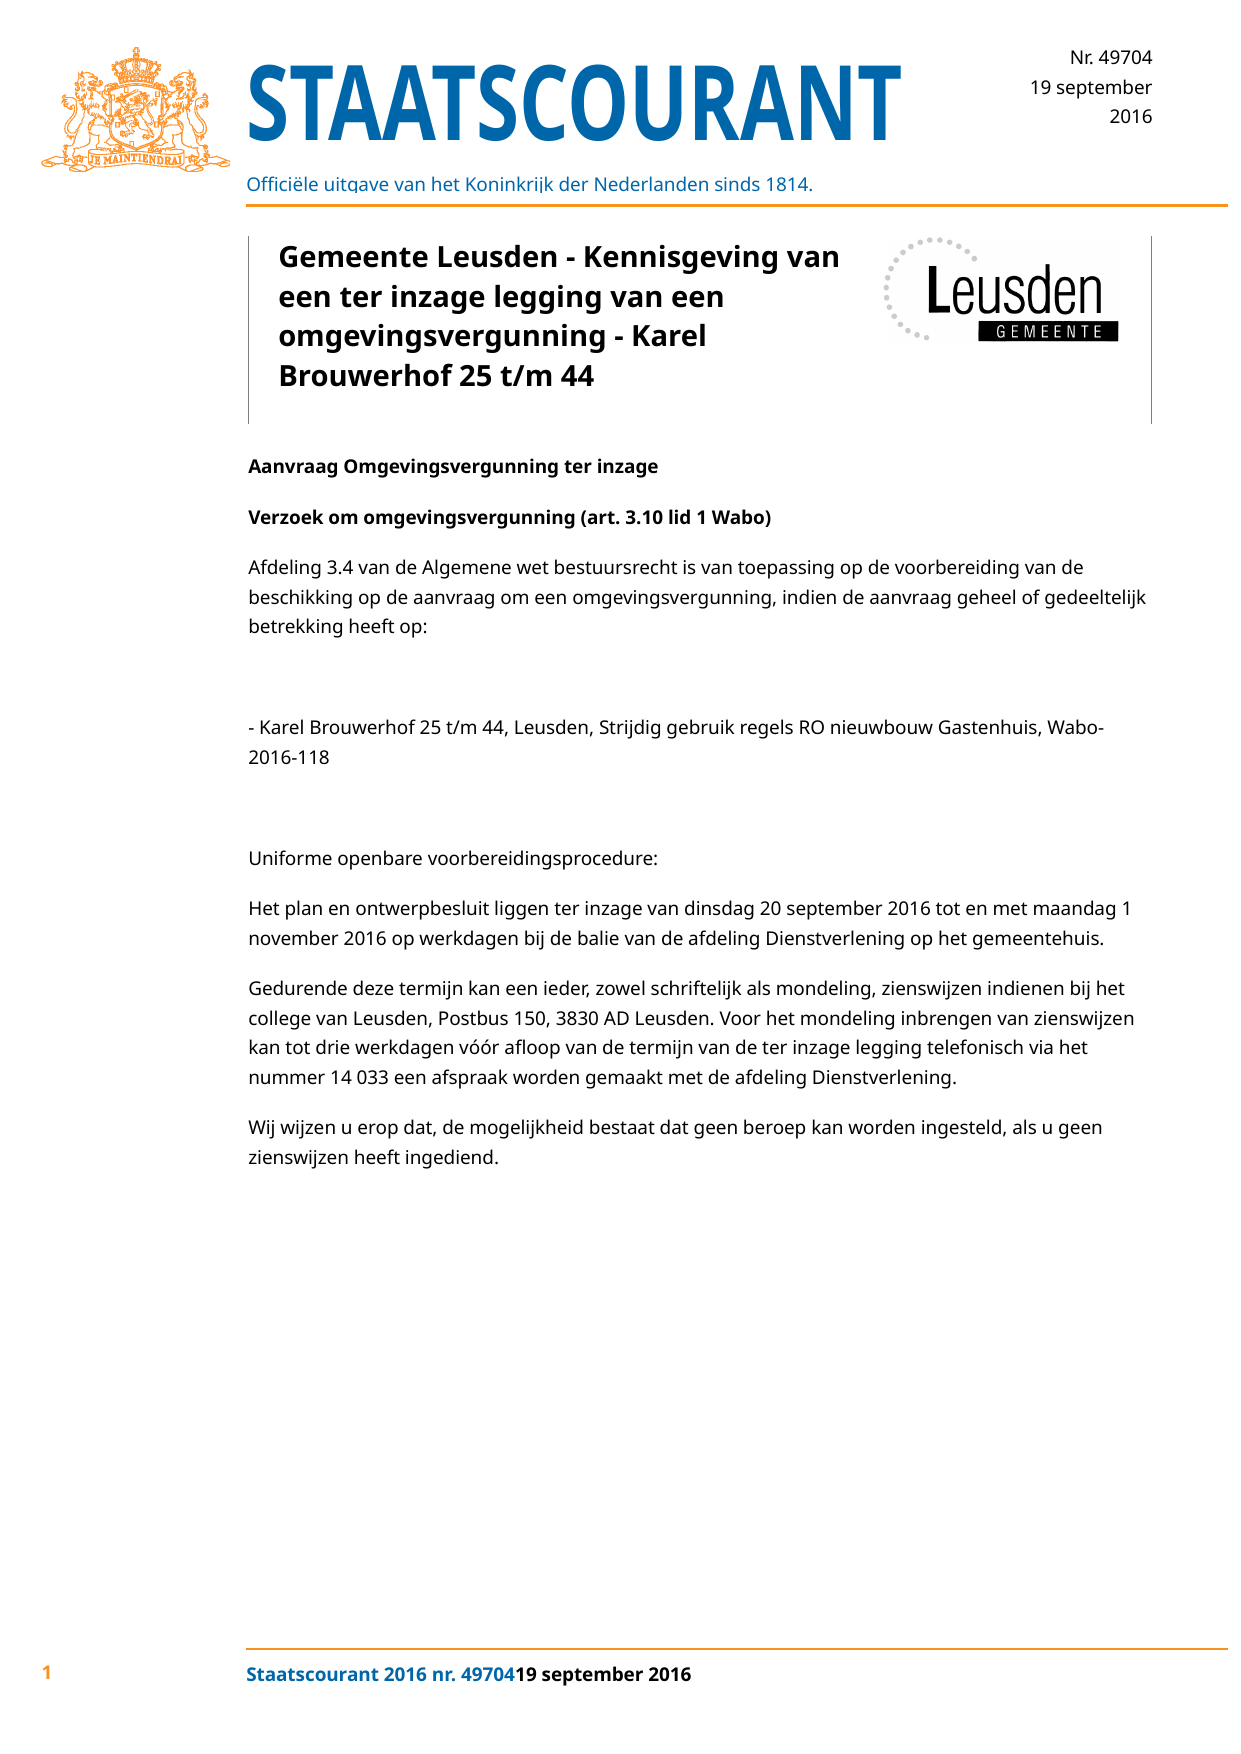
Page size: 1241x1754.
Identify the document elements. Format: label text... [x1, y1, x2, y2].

picture [882, 236, 1119, 342]
text Uniforme openbare voorbereidingsprocedure: [248, 845, 1152, 871]
text Het plan en ontwerpbesluit liggen ter inzage van dinsdag 20 september 2016 tot en met maandag 1 november 2016 op werkdagen bij de balie van de afdeling Dienstverlening op het gemeentehuis. [248, 895, 1152, 951]
text Verzoek om omgevingsvergunning (art. 3.10 lid 1 Wabo) [248, 504, 1152, 530]
table_header Gemeente Leusden - Kennisgeving van een ter inzage legging van een omgevingsvergunning - Karel Brouwerhof 25 t/m 44 [249, 236, 850, 424]
text Afdeling 3.4 van de Algemene wet bestuursrecht is van toepassing op de voorbereiding van de beschikking op de aanvraag om een omgevingsvergunning, indien de aanvraag geheel of gedeeltelijk betrekking heeft op: [248, 554, 1152, 639]
picture [41, 47, 231, 172]
text Wij wijzen u erop dat, de mogelijkheid bestaat dat geen beroep kan worden ingesteld, als u geen zienswijzen heeft ingediend. [248, 1114, 1152, 1170]
table_header [850, 236, 1151, 424]
text Aanvraag Omgevingsvergunning ter inzage [248, 454, 1152, 479]
text - Karel Brouwerhof 25 t/m 44, Leusden, Strijdig gebruik regels RO nieuwbouw Gastenhuis, Wabo-2016-118 [248, 714, 1152, 770]
text Gedurende deze termijn kan een ieder, zowel schriftelijk als mondeling, zienswijzen indienen bij het college van Leusden, Postbus 150, 3830 AD Leusden. Voor het mondeling inbrengen van zienswijzen kan tot drie werkdagen vóór afloop van de termijn van de ter inzage legging telefonisch via het nummer 14 033 een afspraak worden gemaakt met de afdeling Dienstverlening. [248, 975, 1152, 1090]
